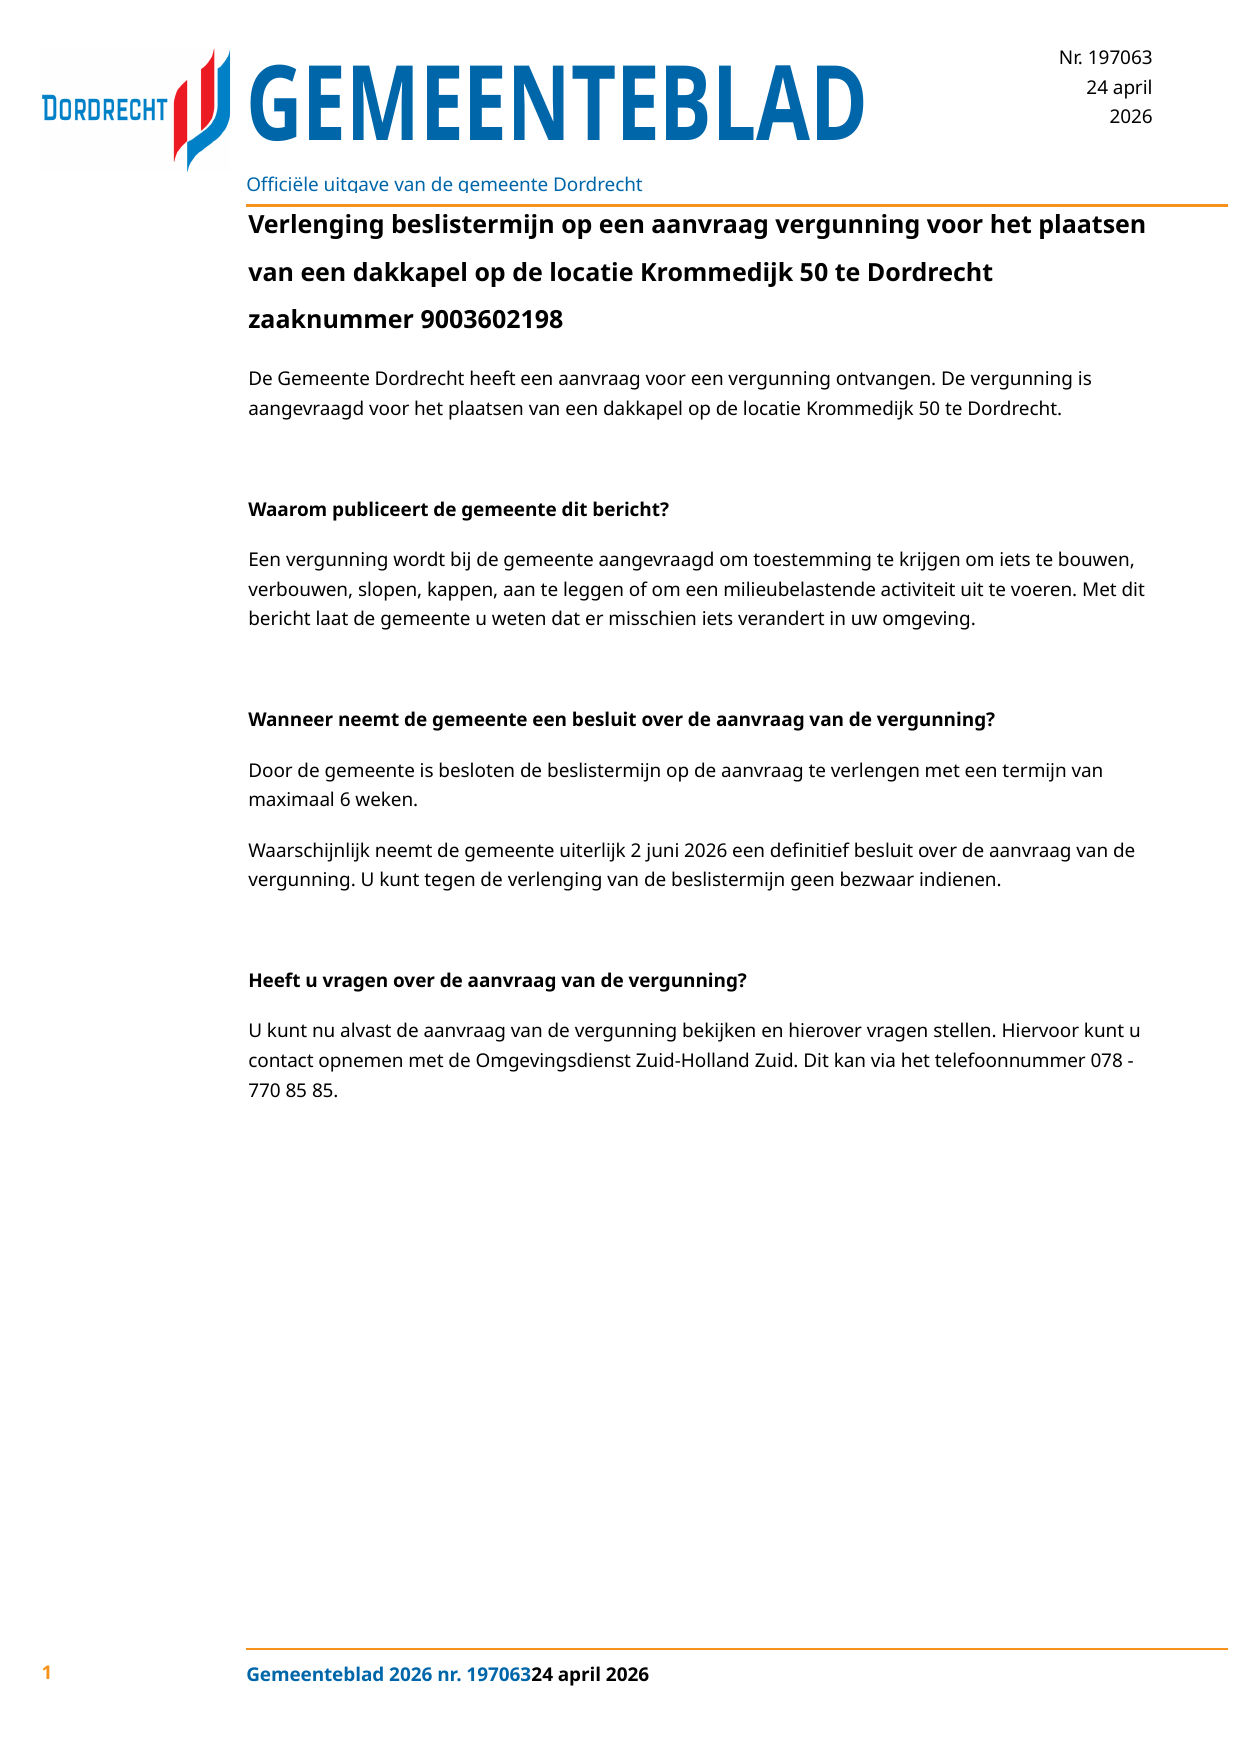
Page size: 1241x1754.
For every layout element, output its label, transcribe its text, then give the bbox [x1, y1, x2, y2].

text Waarschijnlijk neemt de gemeente uiterlijk 2 juni 2026 een definitief besluit over de aanvraag van de vergunning. U kunt tegen de verlenging van de beslistermijn geen bezwaar indienen. [248, 837, 1152, 892]
text Een vergunning wordt bij de gemeente aangevraagd om toestemming te krijgen om iets te bouwen, verbouwen, slopen, kappen, aan te leggen of om een milieubelastende activiteit uit te voeren. Met dit bericht laat de gemeente u weten dat er misschien iets verandert in uw omgeving. [248, 546, 1152, 631]
picture [41, 47, 231, 172]
text U kunt nu alvast de aanvraag van de vergunning bekijken en hierover vragen stellen. Hiervoor kunt u contact opnemen met de Omgevingsdienst Zuid-Holland Zuid. Dit kan via het telefoonnummer 078 - 770 85 85. [248, 1018, 1152, 1102]
text Wanneer neemt de gemeente een besluit over de aanvraag van de vergunning? [248, 706, 1152, 732]
text Waarom publiceert de gemeente dit bericht? [248, 496, 1152, 522]
text Verlenging beslistermijn op een aanvraag vergunning voor het plaatsen van een dakkapel op de locatie Krommedijk 50 te Dordrecht zaaknummer 9003602198 [248, 207, 1152, 336]
text Door de gemeente is besloten de beslistermijn op de aanvraag te verlengen met een termijn van maximaal 6 weken. [248, 757, 1152, 812]
text Heeft u vragen over de aanvraag van de vergunning? [248, 967, 1152, 993]
text De Gemeente Dordrecht heeft een aanvraag voor een vergunning ontvangen. De vergunning is aangevraagd voor het plaatsen van een dakkapel op de locatie Krommedijk 50 te Dordrecht. [248, 366, 1152, 421]
